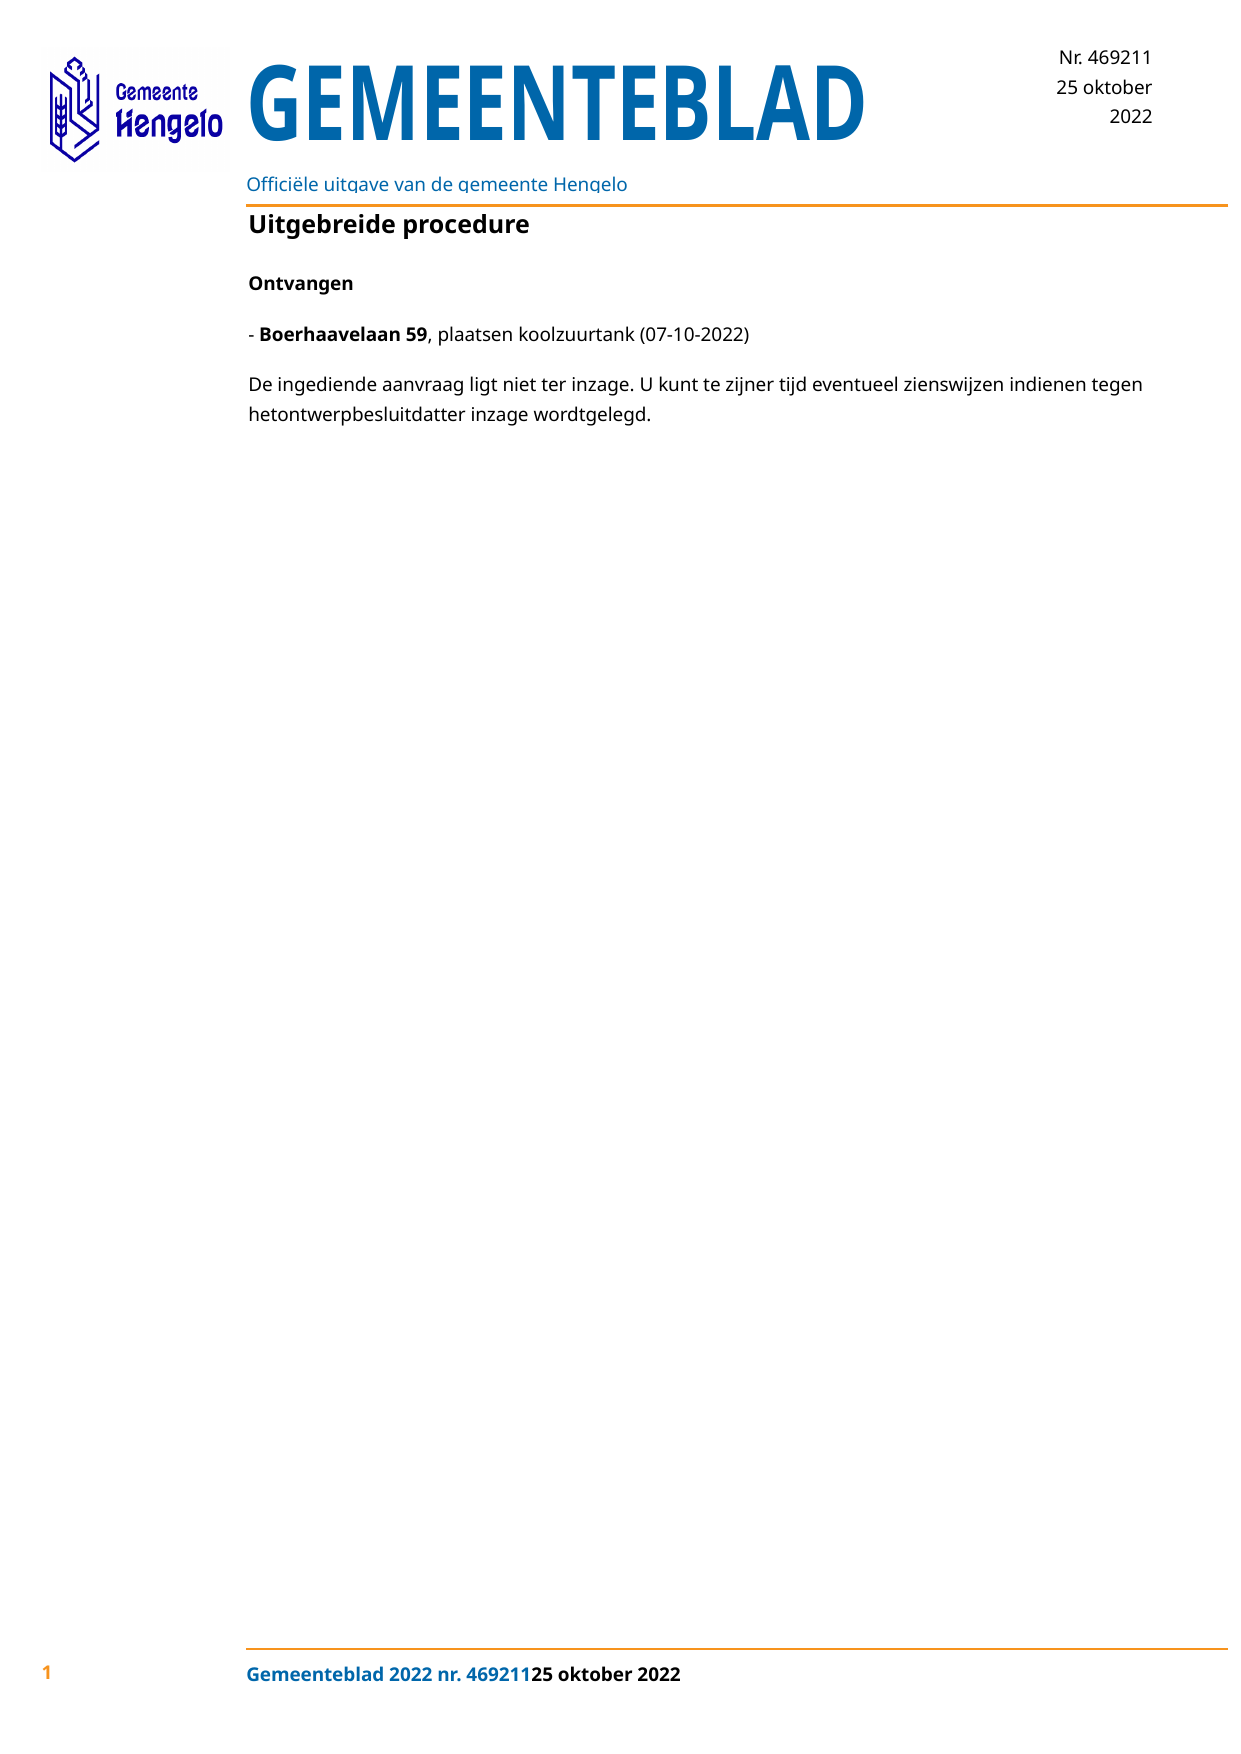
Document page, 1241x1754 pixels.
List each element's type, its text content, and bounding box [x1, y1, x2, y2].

text Ontvangen [248, 270, 1152, 296]
text Uitgebreide procedure [248, 207, 1152, 241]
text - Boerhaavelaan 59, plaatsen koolzuurtank (07-10-2022) [248, 321, 1152, 346]
text De ingediende aanvraag ligt niet ter inzage. U kunt te zijner tijd eventueel zienswijzen indienen tegen hetontwerpbesluitdatter inzage wordtgelegd. [248, 371, 1152, 426]
picture [41, 47, 231, 172]
